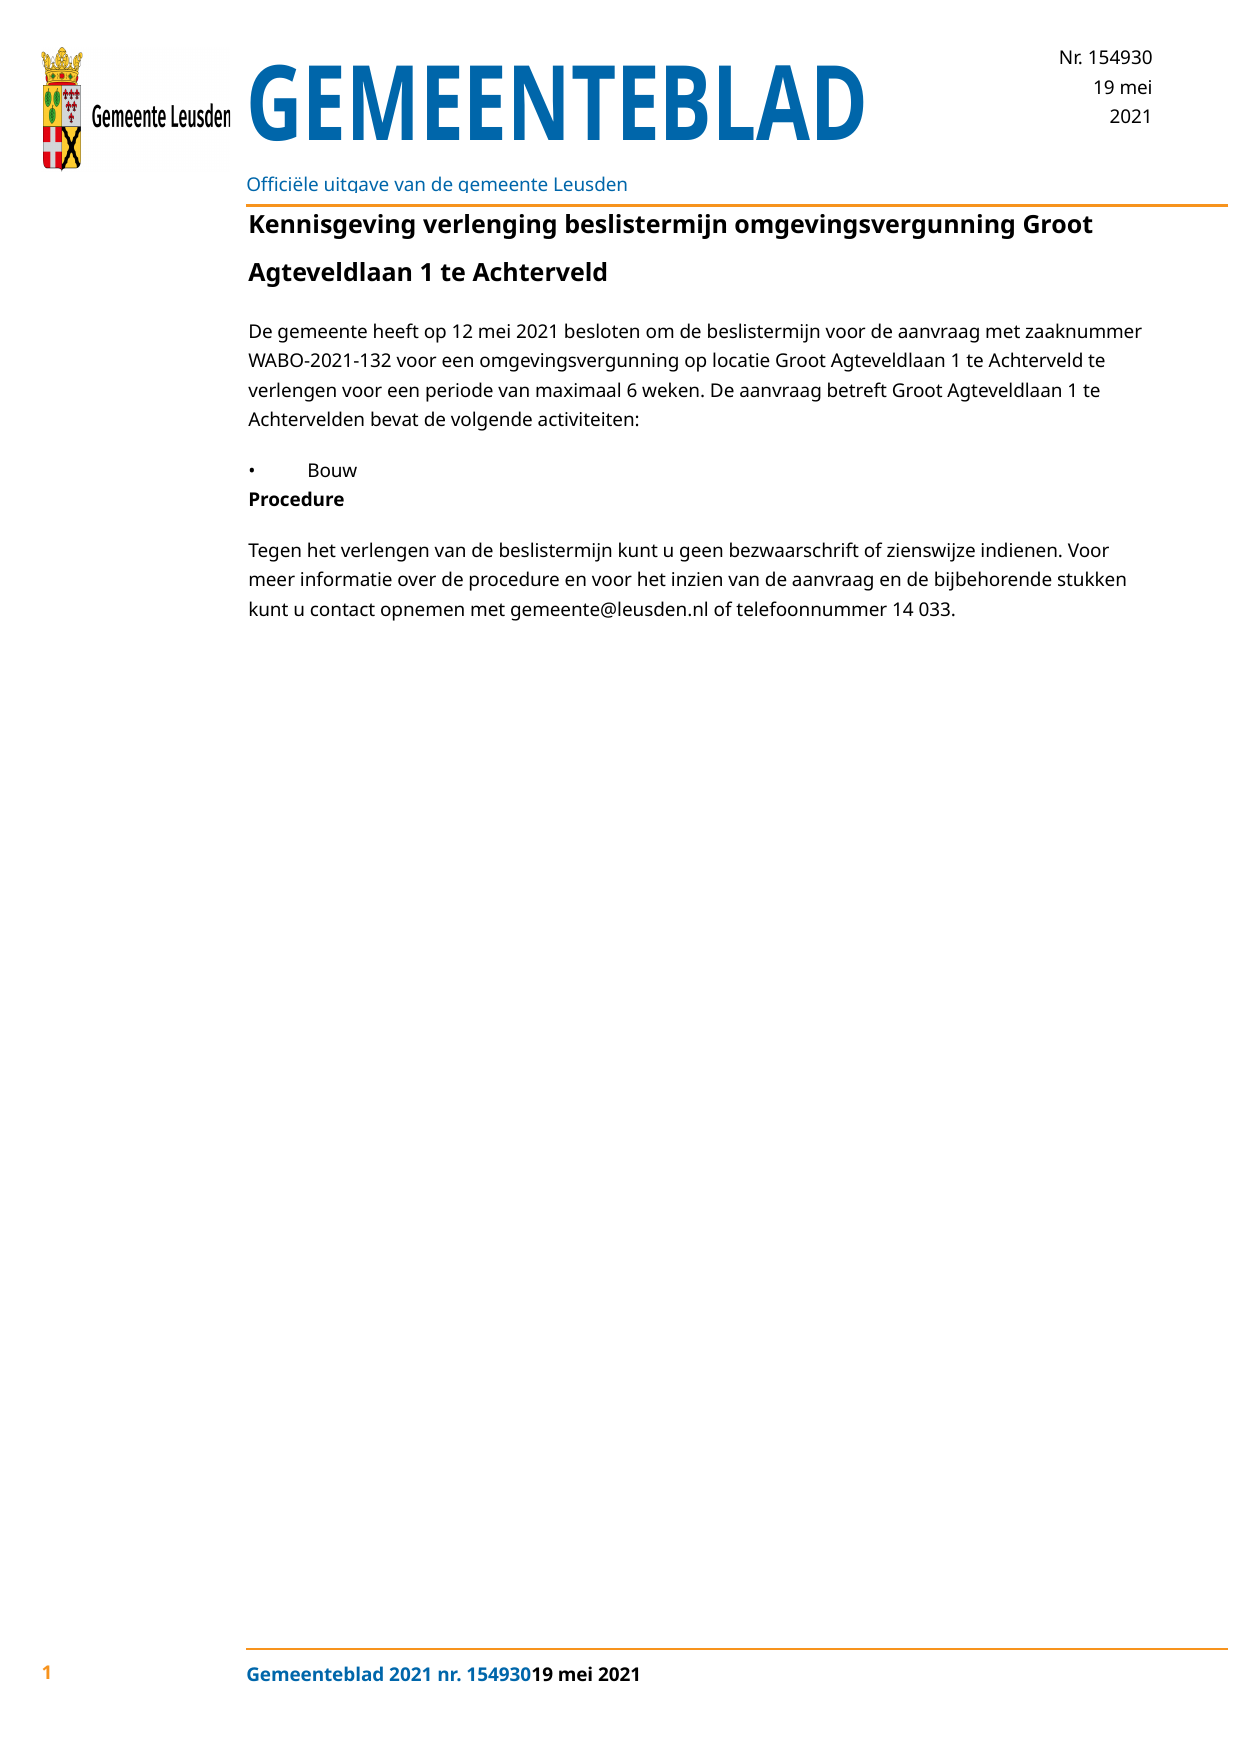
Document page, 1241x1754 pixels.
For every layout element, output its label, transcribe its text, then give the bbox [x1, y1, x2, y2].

picture [41, 47, 231, 172]
text Kennisgeving verlenging beslistermijn omgevingsvergunning Groot Agteveldlaan 1 te Achterveld [248, 207, 1152, 288]
text Tegen het verlengen van de beslistermijn kunt u geen bezwaarschrift of zienswijze indienen. Voor meer informatie over de procedure en voor het inzien van de aanvraag en de bijbehorende stukken kunt u contact opnemen met gemeente@leusden.nl of telefoonnummer 14 033. [248, 537, 1152, 622]
list Bouw [248, 457, 1152, 483]
text De gemeente heeft op 12 mei 2021 besloten om de beslistermijn voor de aanvraag met zaaknummer WABO-2021-132 voor een omgevingsvergunning op locatie Groot Agteveldlaan 1 te Achterveld te verlengen voor een periode van maximaal 6 weken. De aanvraag betreft Groot Agteveldlaan 1 te Achtervelden bevat de volgende activiteiten: [248, 318, 1152, 432]
text Procedure [248, 487, 1152, 512]
